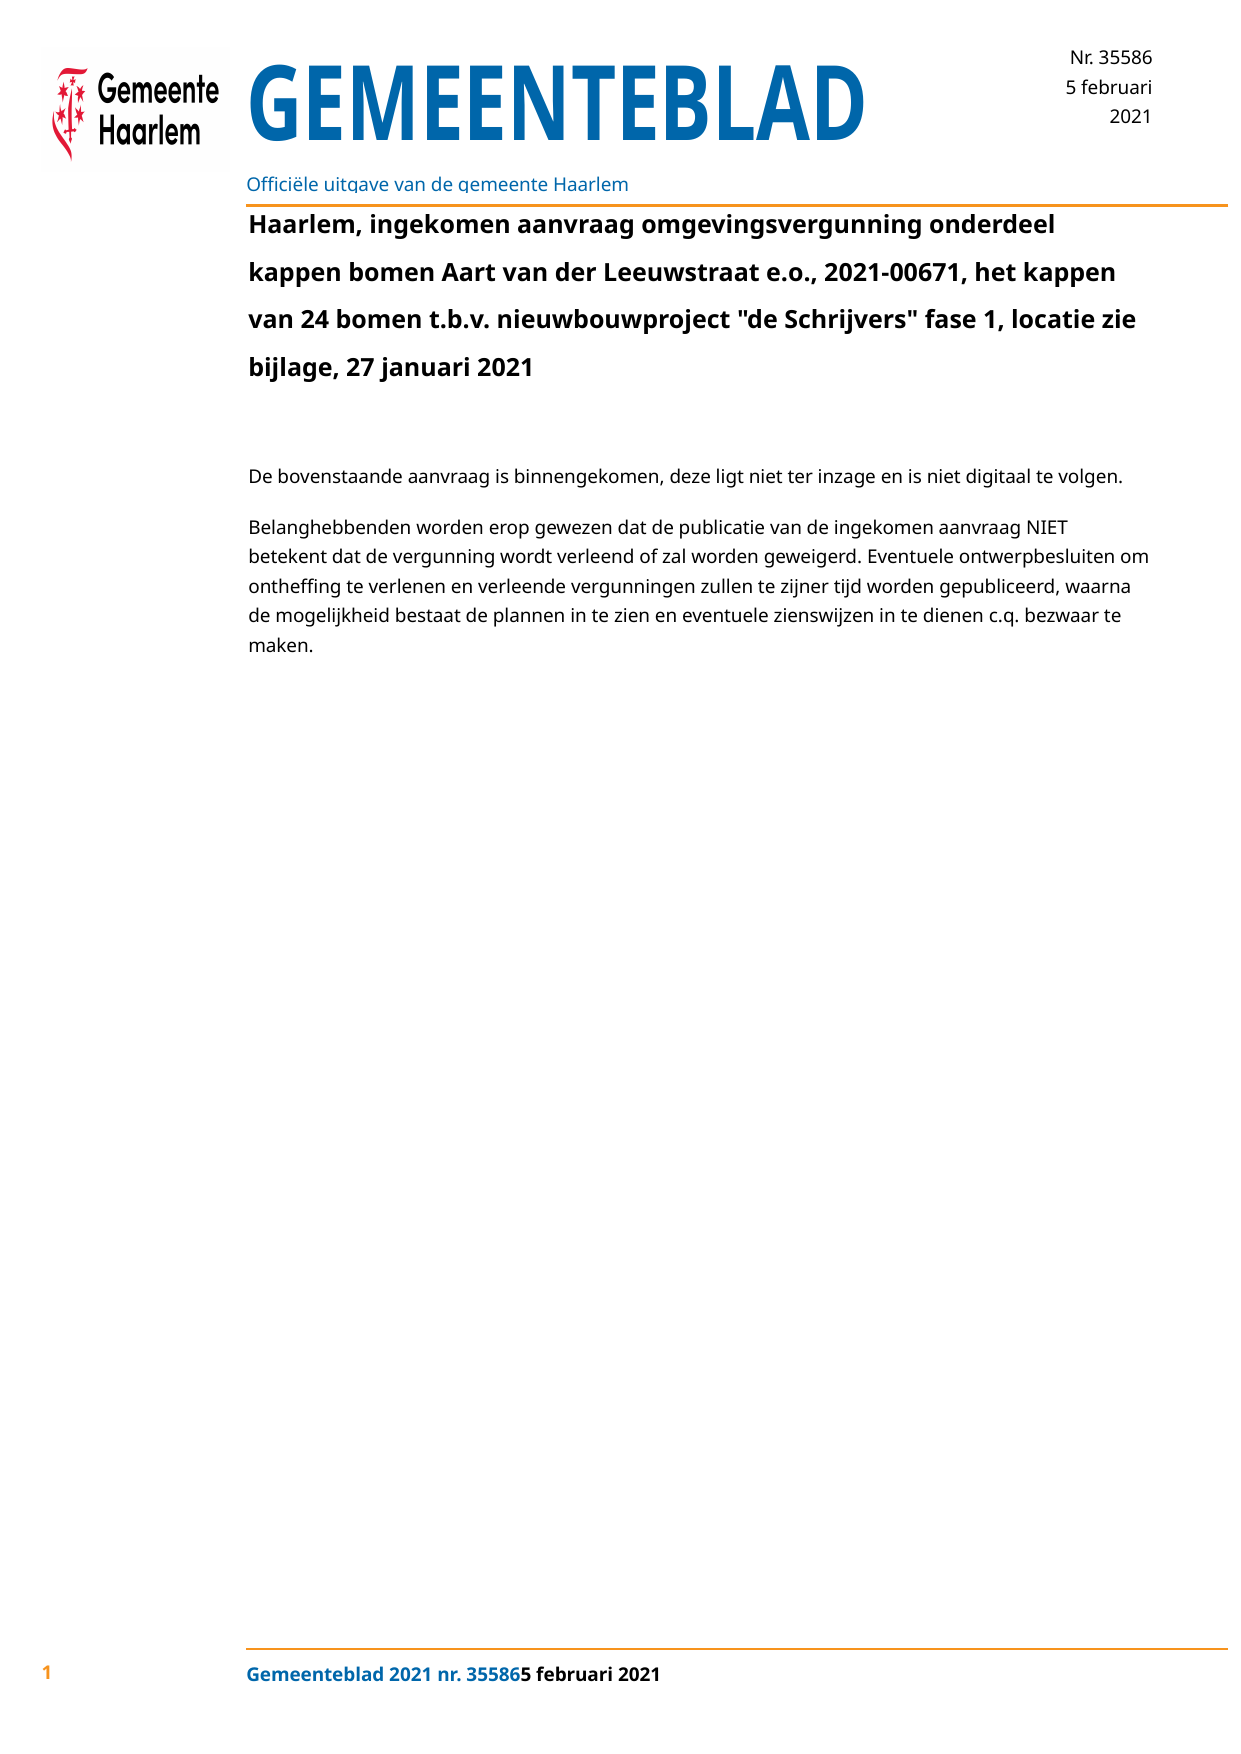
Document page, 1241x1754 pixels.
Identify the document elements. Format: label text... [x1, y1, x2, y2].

picture [41, 47, 231, 172]
text De bovenstaande aanvraag is binnengekomen, deze ligt niet ter inzage en is niet digitaal te volgen. [248, 463, 1152, 489]
text Belanghebbenden worden erop gewezen dat de publicatie van de ingekomen aanvraag NIET betekent dat de vergunning wordt verleend of zal worden geweigerd. Eventuele ontwerpbesluiten om ontheffing te verlenen en verleende vergunningen zullen te zijner tijd worden gepubliceerd, waarna de mogelijkheid bestaat de plannen in te zien en eventuele zienswijzen in te dienen c.q. bezwaar te maken. [248, 514, 1152, 658]
text Haarlem, ingekomen aanvraag omgevingsvergunning onderdeel kappen bomen Aart van der Leeuwstraat e.o., 2021-00671, het kappen van 24 bomen t.b.v. nieuwbouwproject "de Schrijvers" fase 1, locatie zie bijlage, 27 januari 2021 [248, 207, 1152, 384]
